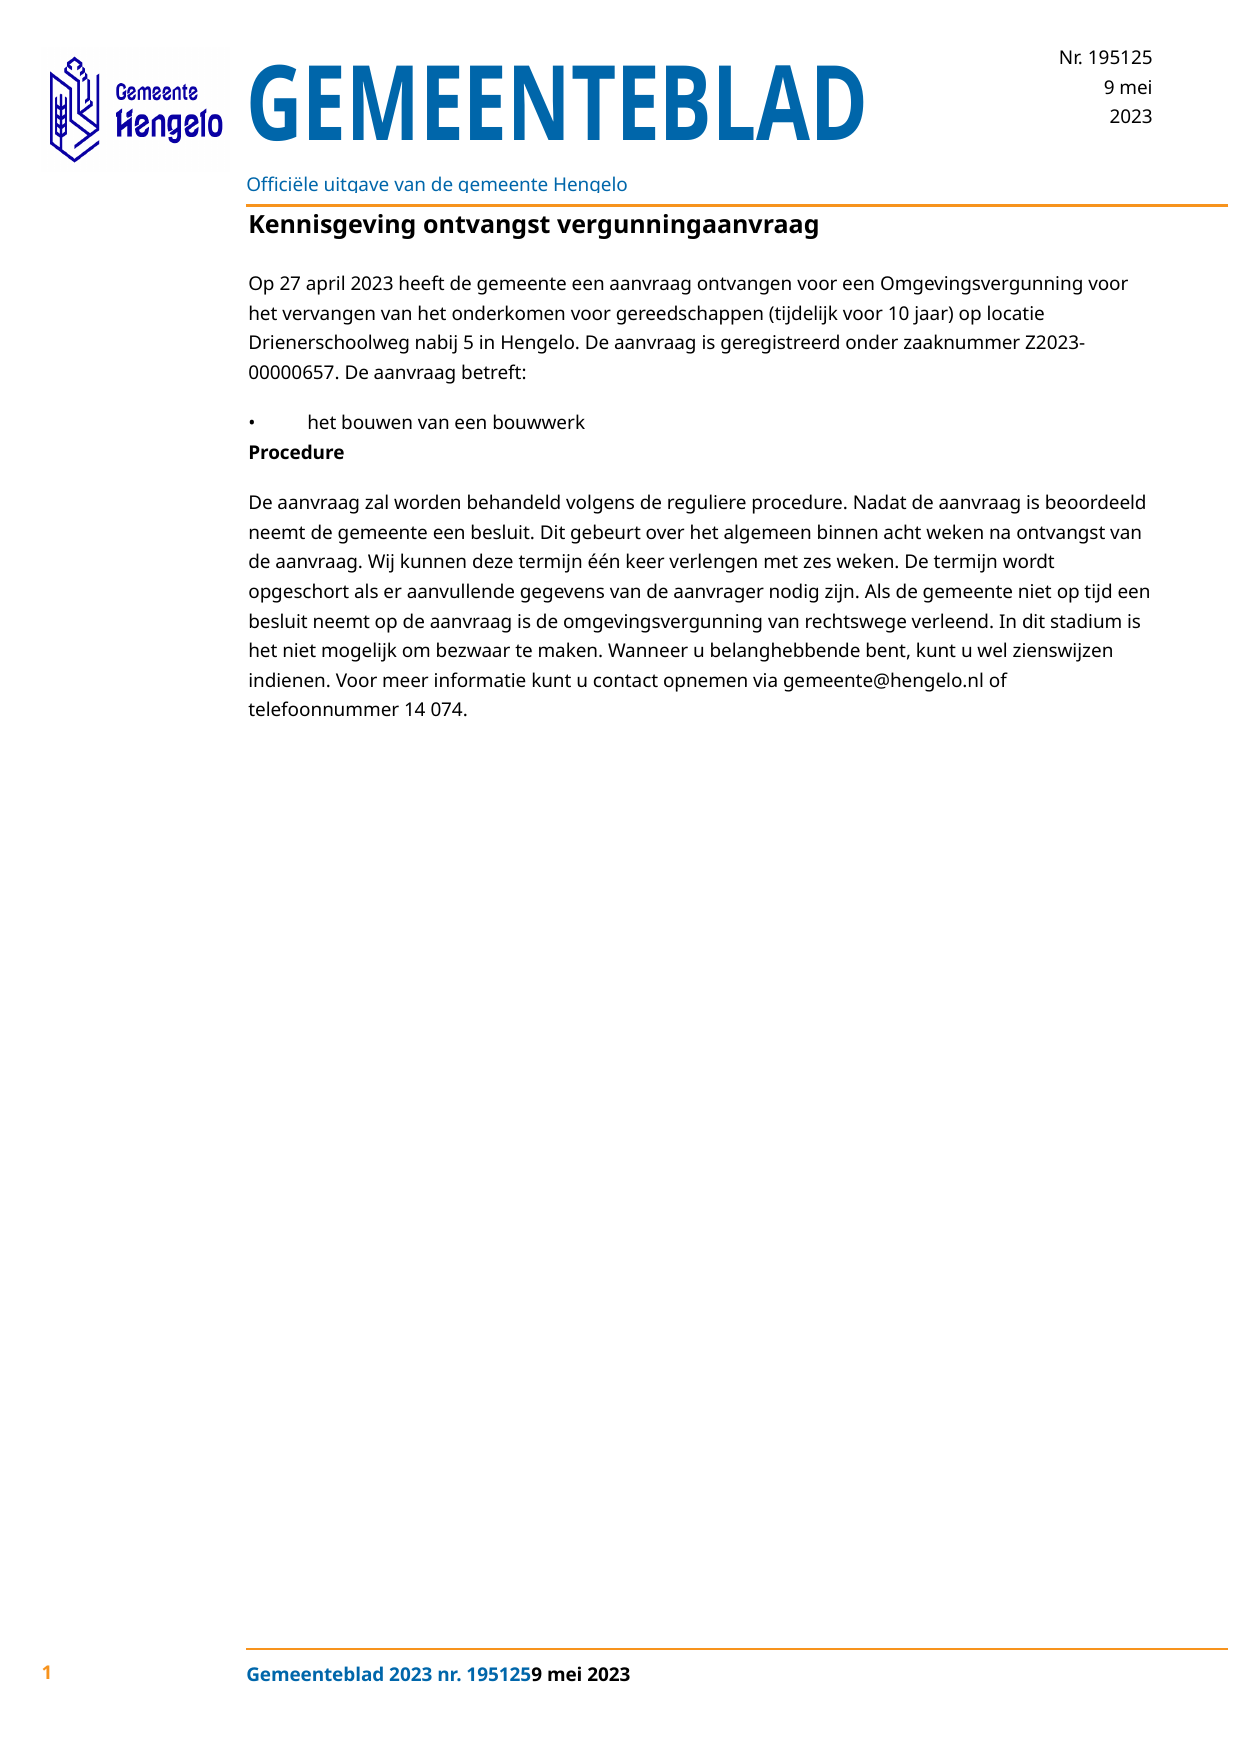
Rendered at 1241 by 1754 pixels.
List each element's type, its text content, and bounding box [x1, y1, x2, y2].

text Kennisgeving ontvangst vergunningaanvraag [248, 207, 1152, 241]
list het bouwen van een bouwwerk [248, 409, 1152, 435]
text De aanvraag zal worden behandeld volgens de reguliere procedure. Nadat de aanvraag is beoordeeld neemt de gemeente een besluit. Dit gebeurt over het algemeen binnen acht weken na ontvangst van de aanvraag. Wij kunnen deze termijn één keer verlengen met zes weken. De termijn wordt opgeschort als er aanvullende gegevens van de aanvrager nodig zijn. Als de gemeente niet op tijd een besluit neemt op de aanvraag is de omgevingsvergunning van rechtswege verleend. In dit stadium is het niet mogelijk om bezwaar te maken. Wanneer u belanghebbende bent, kunt u wel zienswijzen indienen. Voor meer informatie kunt u contact opnemen via gemeente@hengelo.nl of telefoonnummer 14 074. [248, 489, 1152, 722]
picture [41, 47, 231, 172]
text Op 27 april 2023 heeft de gemeente een aanvraag ontvangen voor een Omgevingsvergunning voor het vervangen van het onderkomen voor gereedschappen (tijdelijk voor 10 jaar) op locatie Drienerschoolweg nabij 5 in Hengelo. De aanvraag is geregistreerd onder zaaknummer Z2023-00000657. De aanvraag betreft: [248, 270, 1152, 385]
text Procedure [248, 439, 1152, 465]
